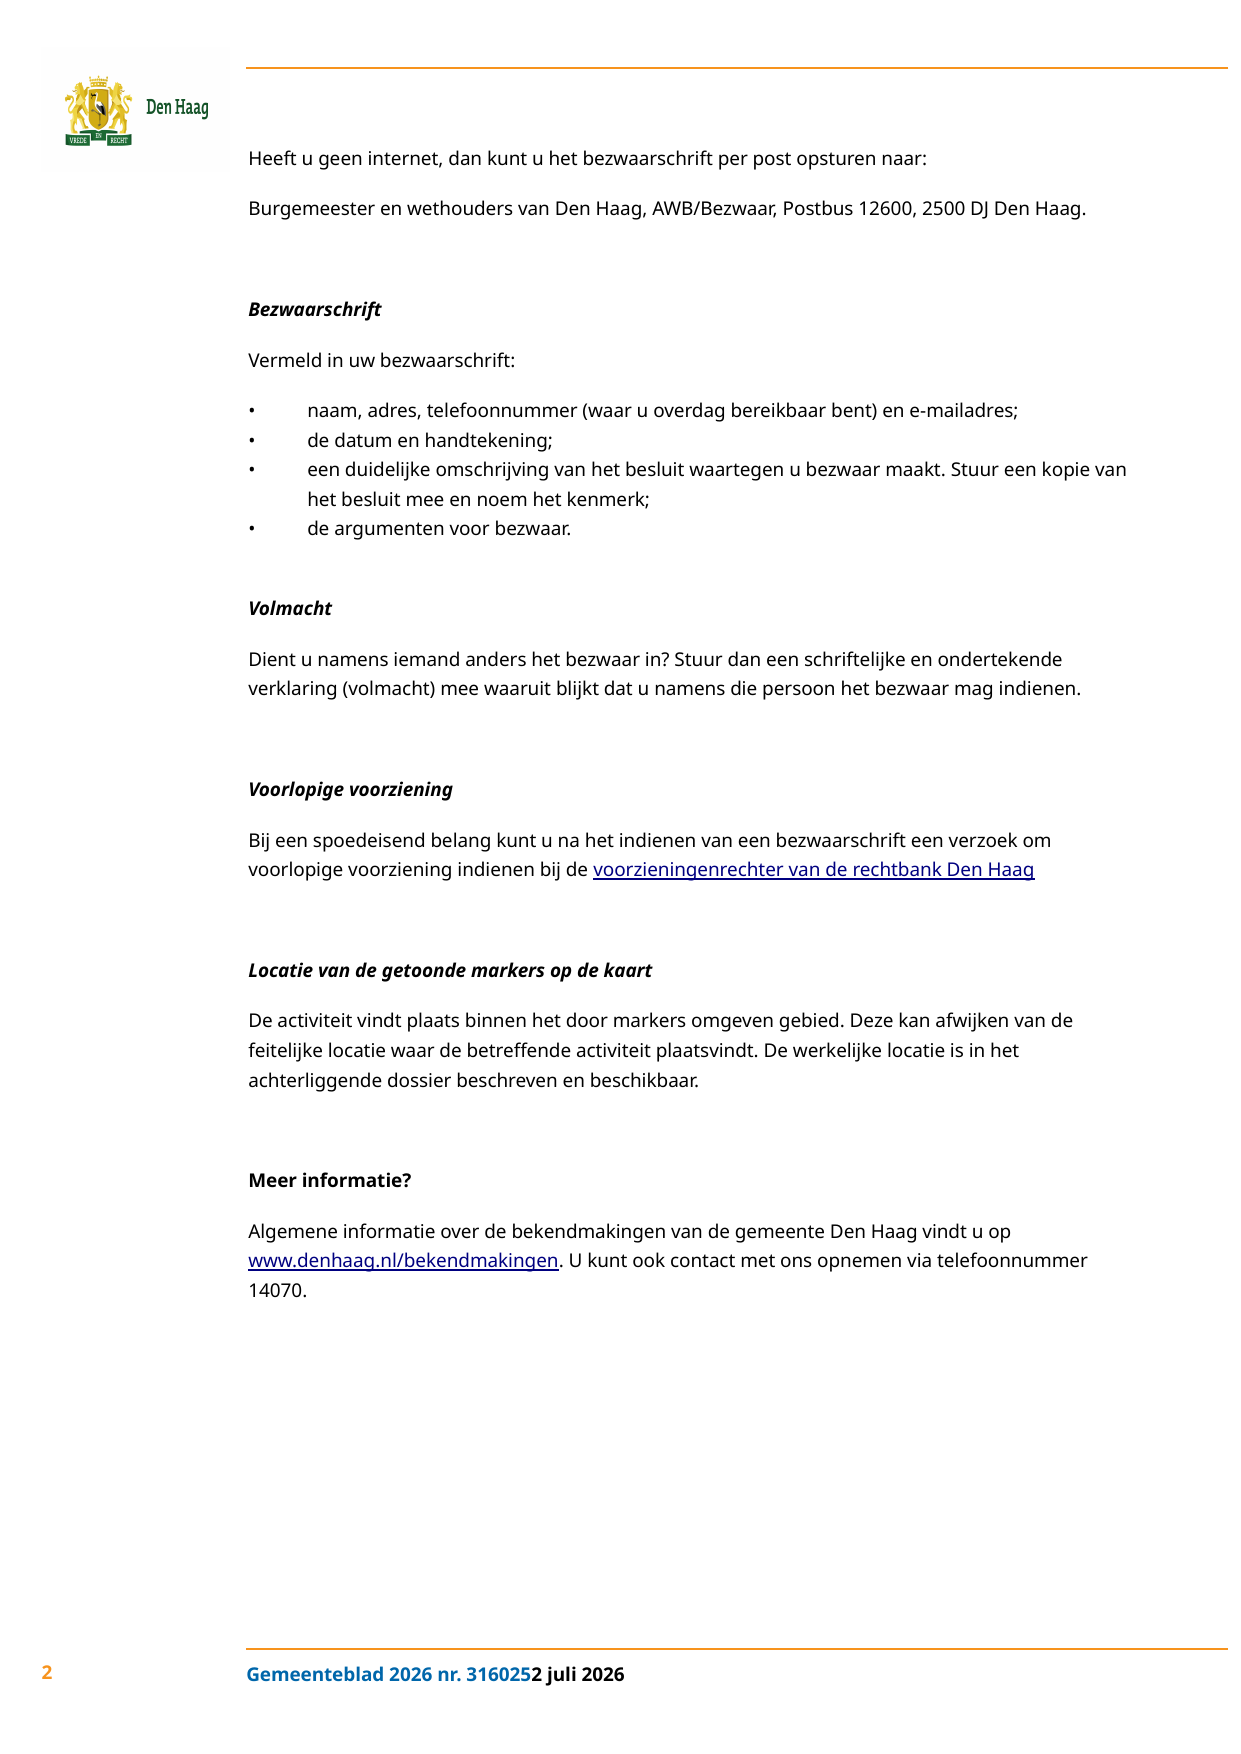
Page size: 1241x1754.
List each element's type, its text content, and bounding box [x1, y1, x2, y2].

text Volmacht [248, 596, 1152, 621]
list naam, adres, telefoonnummer (waar u overdag bereikbaar bent) en e-mailadres; [248, 397, 1152, 423]
text Burgemeester en wethouders van Den Haag, AWB/Bezwaar, Postbus 12600, 2500 DJ Den Haag. [248, 196, 1152, 221]
list de datum en handtekening; [248, 427, 1152, 453]
text Voorlopige voorziening [248, 776, 1152, 802]
text Algemene informatie over de bekendmakingen van de gemeente Den Haag vindt u op www.denhaag.nl/bekendmakingen. U kunt ook contact met ons opnemen via telefoonnummer 14070. [248, 1218, 1152, 1303]
text Bezwaarschrift [248, 296, 1152, 322]
text De activiteit vindt plaats binnen het door markers omgeven gebied. Deze kan afwijken van de feitelijke locatie waar de betreffende activiteit plaatsvindt. De werkelijke locatie is in het achterliggende dossier beschreven en beschikbaar. [248, 1008, 1152, 1093]
text Dient u namens iemand anders het bezwaar in? Stuur dan een schriftelijke en ondertekende verklaring (volmacht) mee waaruit blijkt dat u namens die persoon het bezwaar mag indienen. [248, 646, 1152, 701]
text Meer informatie? [248, 1168, 1152, 1193]
text Locatie van de getoonde markers op de kaart [248, 957, 1152, 983]
list een duidelijke omschrijving van het besluit waartegen u bezwaar maakt. Stuur een kopie van het besluit mee en noem het kenmerk; [248, 456, 1152, 512]
text Bij een spoedeisend belang kunt u na het indienen van een bezwaarschrift een verzoek om voorlopige voorziening indienen bij de voorzieningenrechter van de rechtbank Den Haag [248, 827, 1152, 882]
text Heeft u geen internet, dan kunt u het bezwaarschrift per post opsturen naar: [248, 145, 1152, 171]
list de argumenten voor bezwaar. [248, 516, 1152, 541]
picture [41, 47, 231, 172]
text Vermeld in uw bezwaarschrift: [248, 347, 1152, 373]
